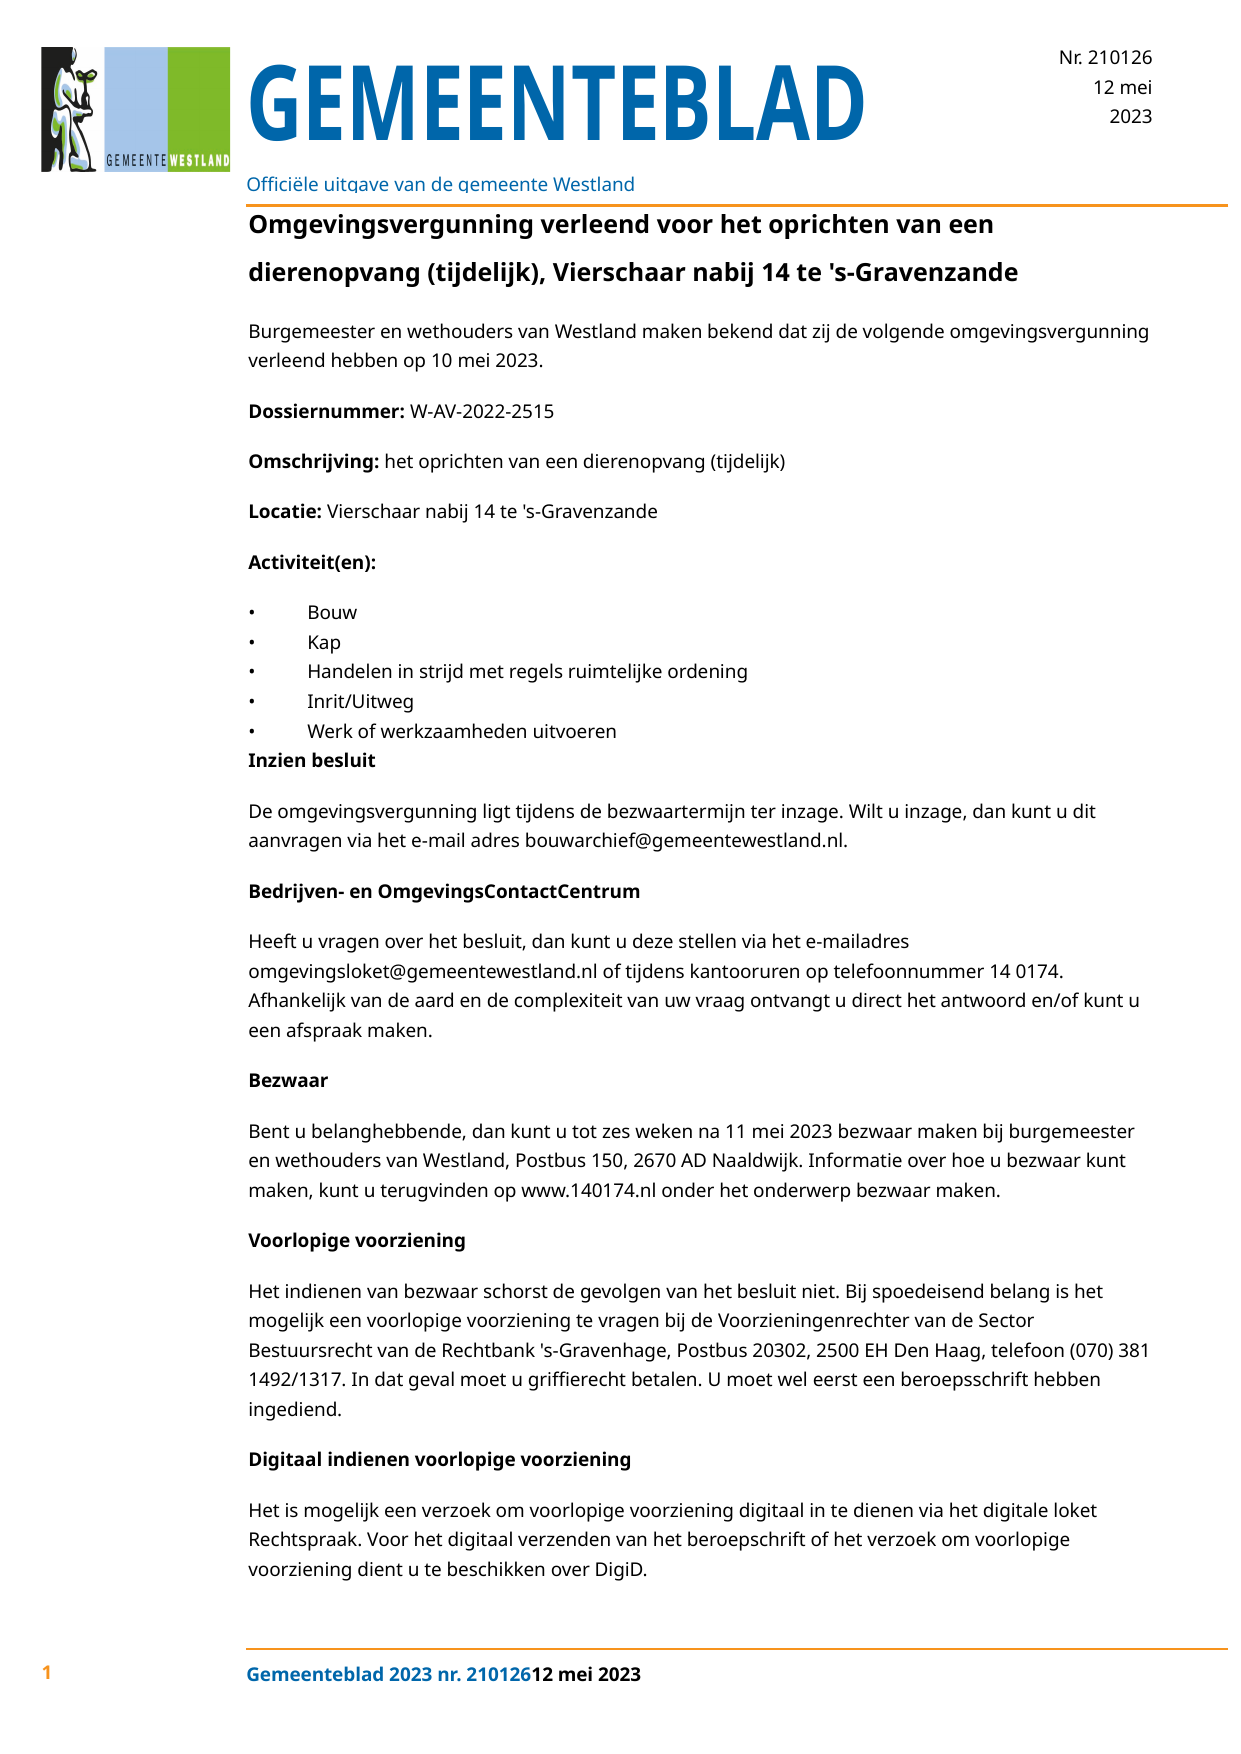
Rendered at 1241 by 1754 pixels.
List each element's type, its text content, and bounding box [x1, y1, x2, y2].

picture [41, 47, 231, 172]
text Burgemeester en wethouders van Westland maken bekend dat zij de volgende omgevingsvergunning verleend hebben op 10 mei 2023. [248, 318, 1152, 373]
text Heeft u vragen over het besluit, dan kunt u deze stellen via het e-mailadres omgevingsloket@gemeentewestland.nl of tijdens kantooruren op telefoonnummer 14 0174. Afhankelijk van de aard en de complexiteit van uw vraag ontvangt u direct het antwoord en/of kunt u een afspraak maken. [248, 928, 1152, 1043]
text Bedrijven- en OmgevingsContactCentrum [248, 878, 1152, 904]
text Het indienen van bezwaar schorst de gevolgen van het besluit niet. Bij spoedeisend belang is het mogelijk een voorlopige voorziening te vragen bij de Voorzieningenrechter van de Sector Bestuursrecht van de Rechtbank 's-Gravenhage, Postbus 20302, 2500 EH Den Haag, telefoon (070) 381 1492/1317. In dat geval moet u griffierecht betalen. U moet wel eerst een beroepsschrift hebben ingediend. [248, 1278, 1152, 1422]
text Inzien besluit [248, 747, 1152, 773]
text Voorlopige voorziening [248, 1227, 1152, 1253]
text Bent u belanghebbende, dan kunt u tot zes weken na 11 mei 2023 bezwaar maken bij burgemeester en wethouders van Westland, Postbus 150, 2670 AD Naaldwijk. Informatie over hoe u bezwaar kunt maken, kunt u terugvinden op www.140174.nl onder het onderwerp bezwaar maken. [248, 1118, 1152, 1203]
text Bezwaar [248, 1067, 1152, 1093]
text Omschrijving: het oprichten van een dierenopvang (tijdelijk) [248, 448, 1152, 474]
list Inrit/Uitweg [248, 688, 1152, 714]
list Handelen in strijd met regels ruimtelijke ordening [248, 659, 1152, 684]
list Kap [248, 629, 1152, 655]
text De omgevingsvergunning ligt tijdens de bezwaartermijn ter inzage. Wilt u inzage, dan kunt u dit aanvragen via het e-mail adres bouwarchief@gemeentewestland.nl. [248, 798, 1152, 853]
text Activiteit(en): [248, 549, 1152, 575]
list Bouw [248, 599, 1152, 625]
text Locatie: Vierschaar nabij 14 te 's-Gravenzande [248, 499, 1152, 524]
text Het is mogelijk een verzoek om voorlopige voorziening digitaal in te dienen via het digitale loket Rechtspraak. Voor het digitaal verzenden van het beroepschrift of het verzoek om voorlopige voorziening dient u te beschikken over DigiD. [248, 1497, 1152, 1582]
text Omgevingsvergunning verleend voor het oprichten van een dierenopvang (tijdelijk), Vierschaar nabij 14 te 's-Gravenzande [248, 207, 1152, 288]
list Werk of werkzaamheden uitvoeren [248, 718, 1152, 744]
text Digitaal indienen voorlopige voorziening [248, 1447, 1152, 1472]
text Dossiernummer: W-AV-2022-2515 [248, 398, 1152, 424]
